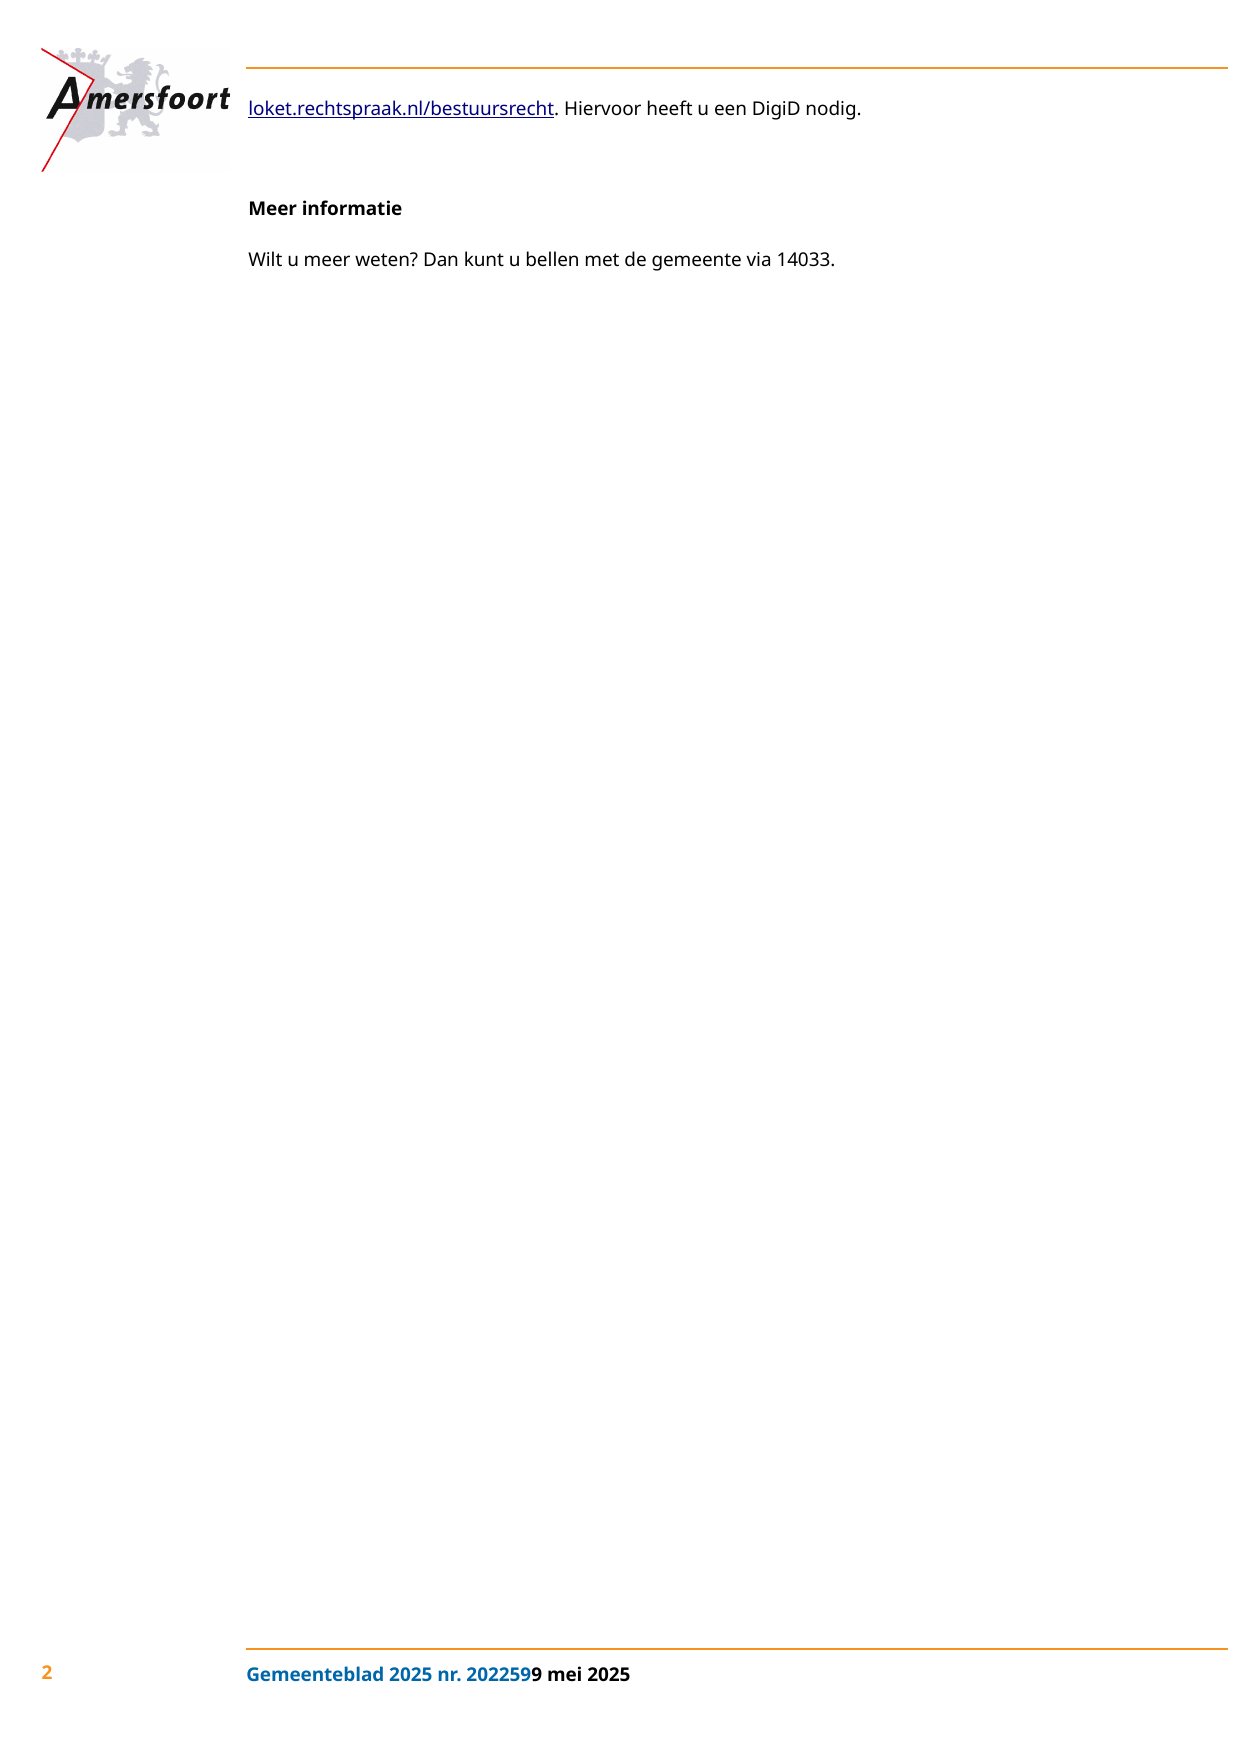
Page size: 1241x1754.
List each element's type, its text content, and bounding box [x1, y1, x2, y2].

picture [41, 47, 231, 172]
text loket.rechtspraak.nl/bestuursrecht. Hiervoor heeft u een DigiD nodig. [248, 95, 1152, 121]
text Meer informatie [248, 196, 1152, 221]
text Wilt u meer weten? Dan kunt u bellen met de gemeente via 14033. [248, 246, 1152, 272]
